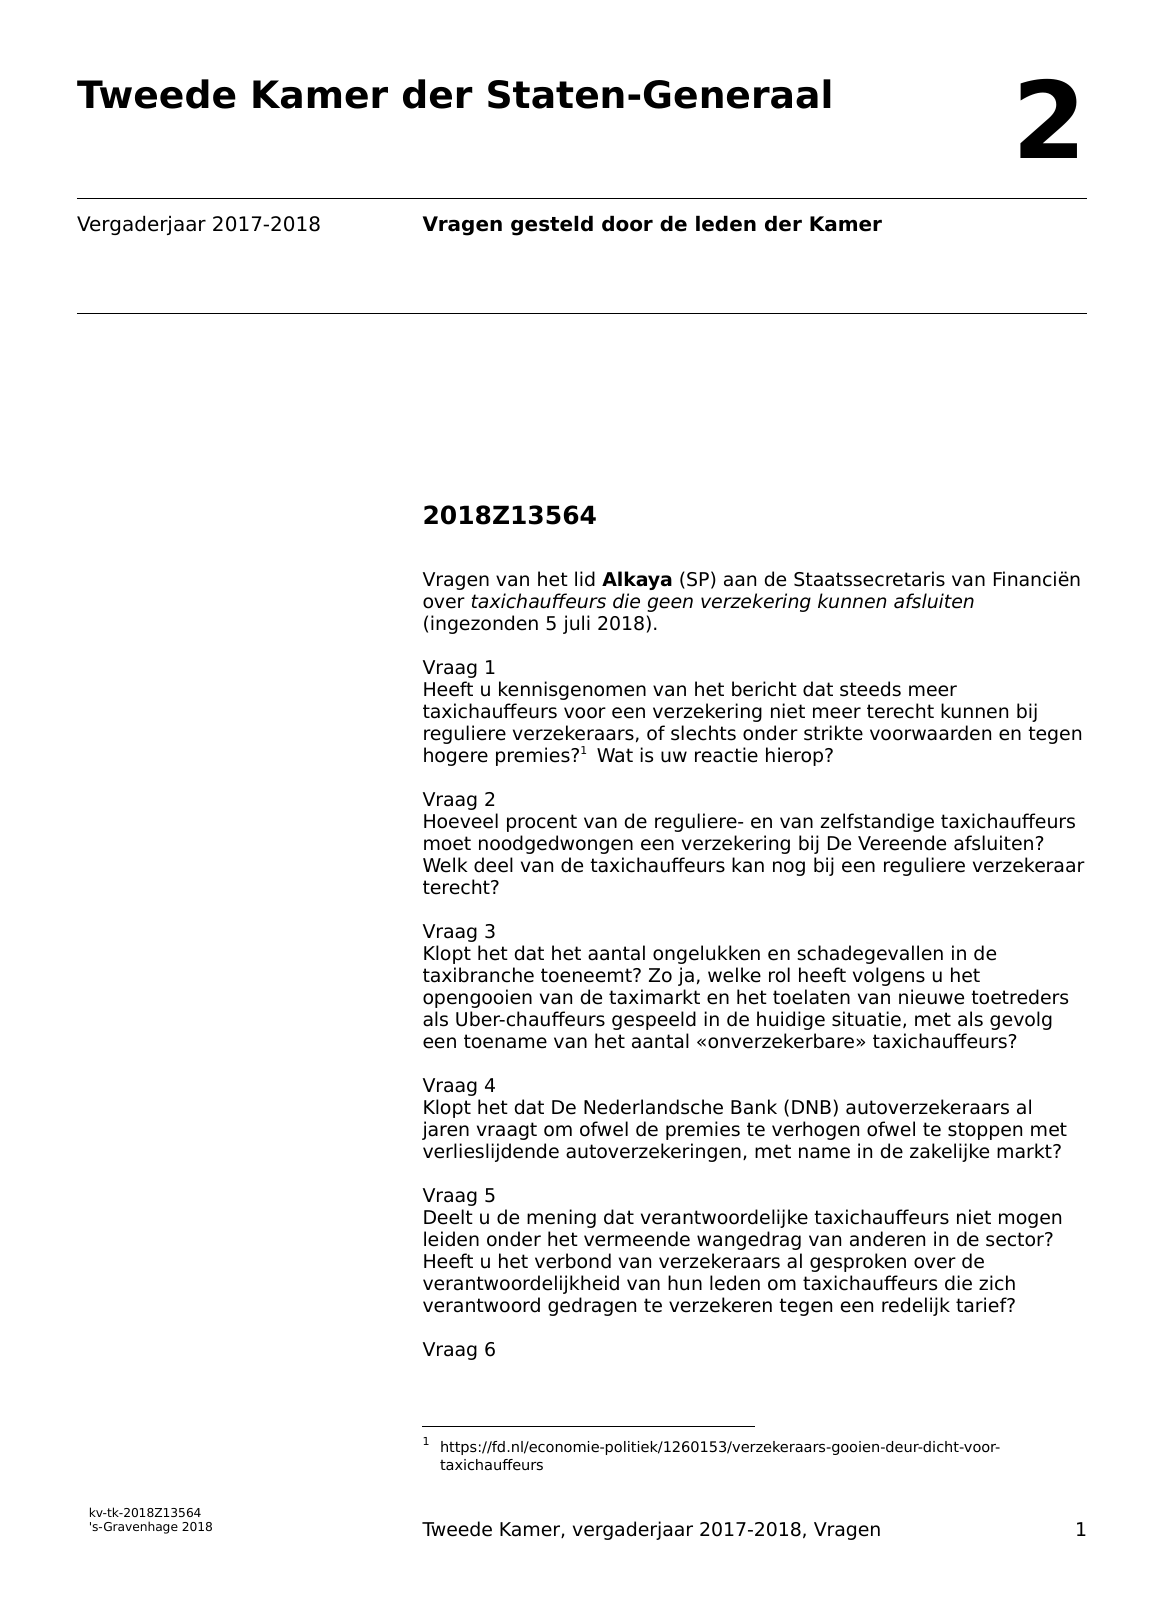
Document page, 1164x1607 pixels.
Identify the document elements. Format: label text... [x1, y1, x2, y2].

text Vraag 4 [422, 1075, 1087, 1097]
text kv-tk-2018Z13564 [88, 1506, 323, 1520]
text Klopt het dat De Nederlandsche Bank (DNB) autoverzekeraars al jaren vraagt om ofwel de premies te verhogen ofwel te stoppen met verlieslijdende autoverzekeringen, met name in de zakelijke markt? [422, 1097, 1087, 1163]
text Klopt het dat het aantal ongelukken en schadegevallen in de taxibranche toeneemt? Zo ja, welke rol heeft volgens u het opengooien van de taximarkt en het toelaten van nieuwe toetreders als Uber-chauffeurs gespeeld in de huidige situatie, met als gevolg een toename van het aantal «onverzekerbare» taxichauffeurs? [422, 943, 1087, 1053]
text Vragen van het lid Alkaya (SP) aan de Staatssecretaris van Financiën over taxichauffeurs die geen verzekering kunnen afsluiten (ingezonden 5 juli 2018). [422, 569, 1087, 635]
text Vraag 2 [422, 789, 1087, 811]
text 2018Z13564 [422, 501, 1087, 531]
table_cell Vergaderjaar 2017-2018 [77, 199, 422, 313]
text 's-Gravenhage 2018 [88, 1520, 323, 1534]
text Heeft u kennisgenomen van het bericht dat steeds meer taxichauffeurs voor een verzekering niet meer terecht kunnen bij reguliere verzekeraars, of slechts onder strikte voorwaarden en tegen hogere premies? Wat is uw reactie hierop? [422, 679, 1087, 767]
text Vraag 3 [422, 921, 1087, 943]
table_cell Vragen gesteld door de leden der Kamer [422, 199, 1087, 313]
text Vraag 5 [422, 1185, 1087, 1207]
text https://fd.nl/economie-politiek/1260153/verzekeraars-gooien-deur-dicht-voor-taxichauffeurs [422, 1435, 1087, 1474]
table_header Tweede Kamer der Staten-Generaal [77, 59, 886, 198]
text Deelt u de mening dat verantwoordelijke taxichauffeurs niet mogen leiden onder het vermeende wangedrag van anderen in de sector? Heeft u het verbond van verzekeraars al gesproken over de verantwoordelijkheid van hun leden om taxichauffeurs die zich verantwoord gedragen te verzekeren tegen een redelijk tarief? [422, 1207, 1087, 1317]
text Vraag 1 [422, 657, 1087, 679]
text Hoeveel procent van de reguliere- en van zelfstandige taxichauffeurs moet noodgedwongen een verzekering bij De Vereende afsluiten? Welk deel van de taxichauffeurs kan nog bij een reguliere verzekeraar terecht? [422, 811, 1087, 899]
table_header 2 [886, 59, 1087, 198]
text Vraag 6 [422, 1339, 1087, 1361]
